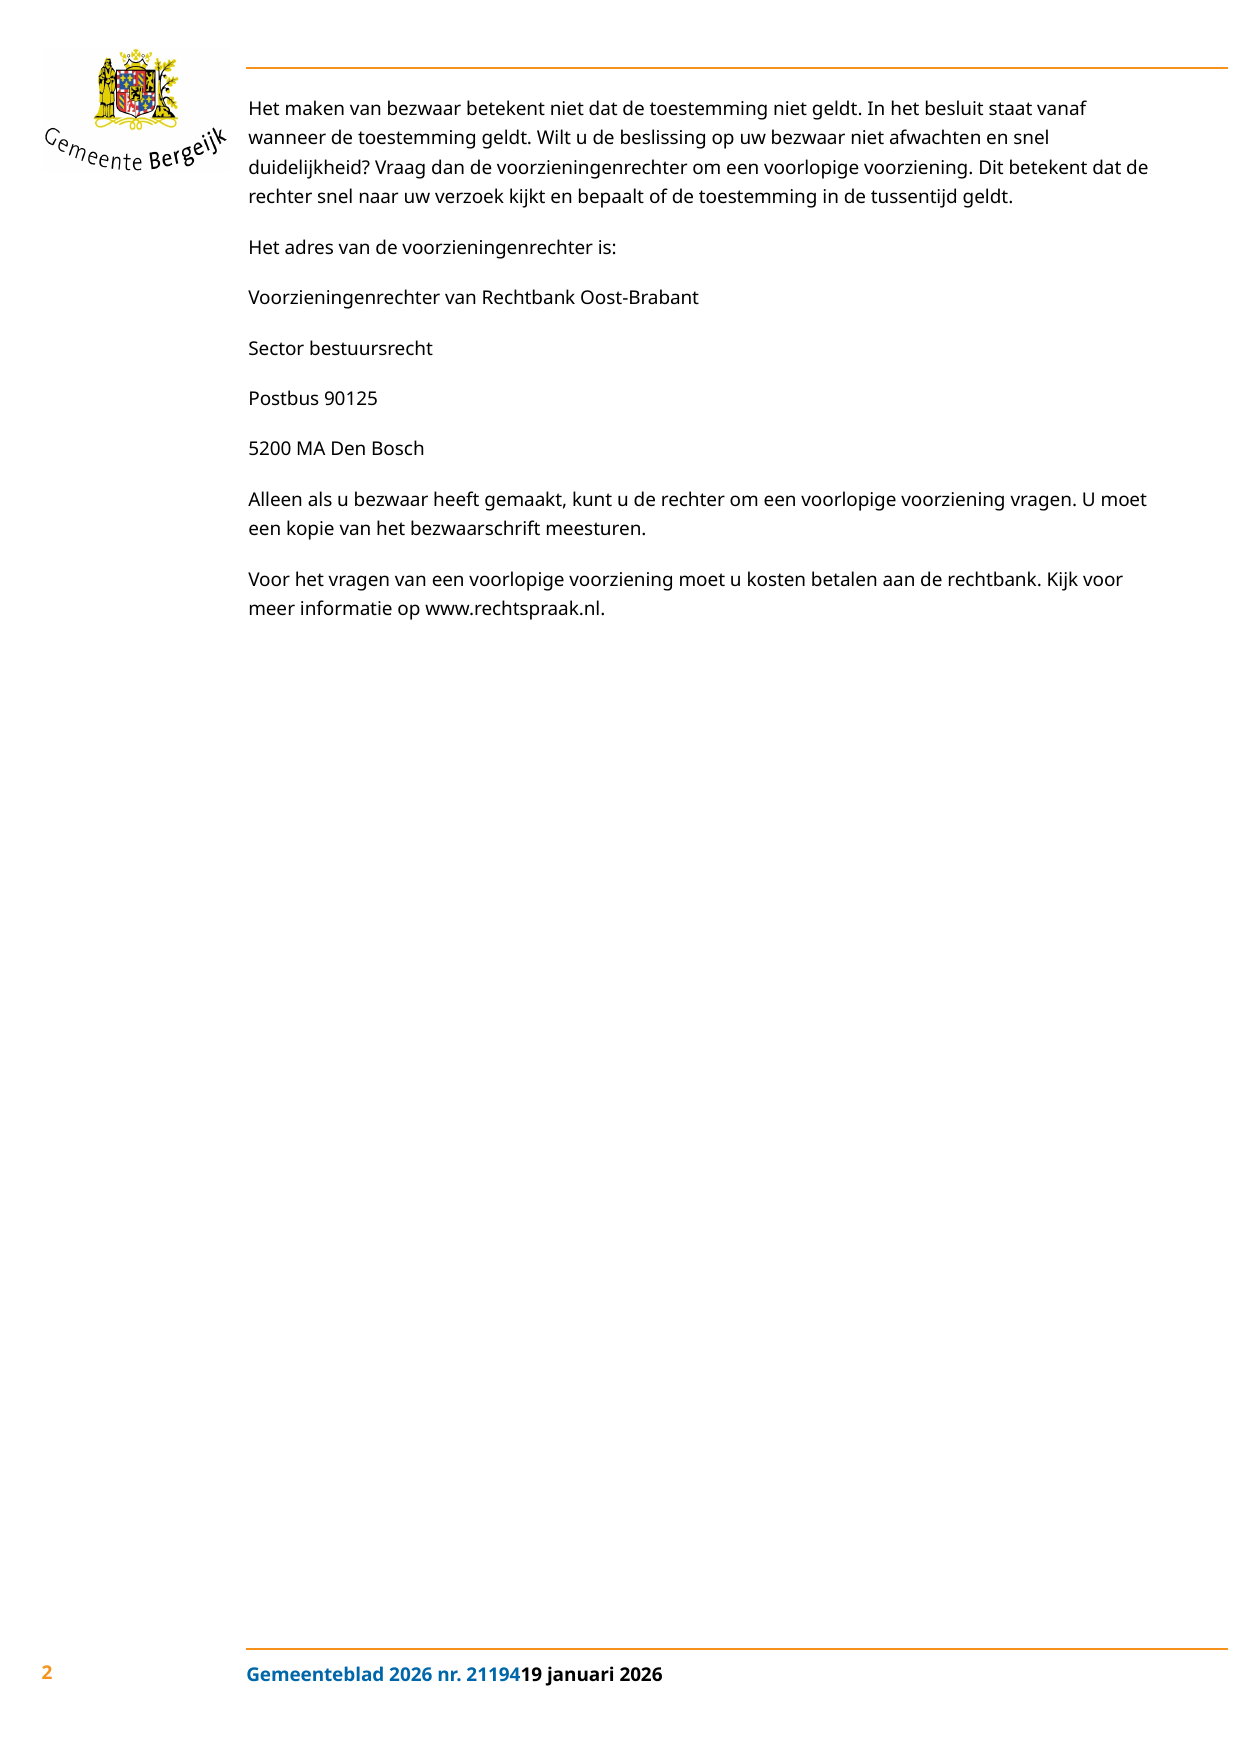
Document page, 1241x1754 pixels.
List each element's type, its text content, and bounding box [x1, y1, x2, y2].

text 5200 MA Den Bosch [248, 436, 1152, 461]
text Postbus 90125 [248, 385, 1152, 411]
text Alleen als u bezwaar heeft gemaakt, kunt u de rechter om een voorlopige voorziening vragen. U moet een kopie van het bezwaarschrift meesturen. [248, 486, 1152, 541]
text Sector bestuursrecht [248, 335, 1152, 361]
text Het adres van de voorzieningenrechter is: [248, 234, 1152, 260]
text Voor het vragen van een voorlopige voorziening moet u kosten betalen aan de rechtbank. Kijk voor meer informatie op www.rechtspraak.nl. [248, 566, 1152, 621]
text Voorzieningenrechter van Rechtbank Oost-Brabant [248, 284, 1152, 310]
text Het maken van bezwaar betekent niet dat de toestemming niet geldt. In het besluit staat vanaf wanneer de toestemming geldt. Wilt u de beslissing op uw bezwaar niet afwachten en snel duidelijkheid? Vraag dan de voorzieningenrechter om een voorlopige voorziening. Dit betekent dat de rechter snel naar uw verzoek kijkt en bepaalt of de toestemming in de tussentijd geldt. [248, 95, 1152, 209]
picture [41, 47, 231, 172]
